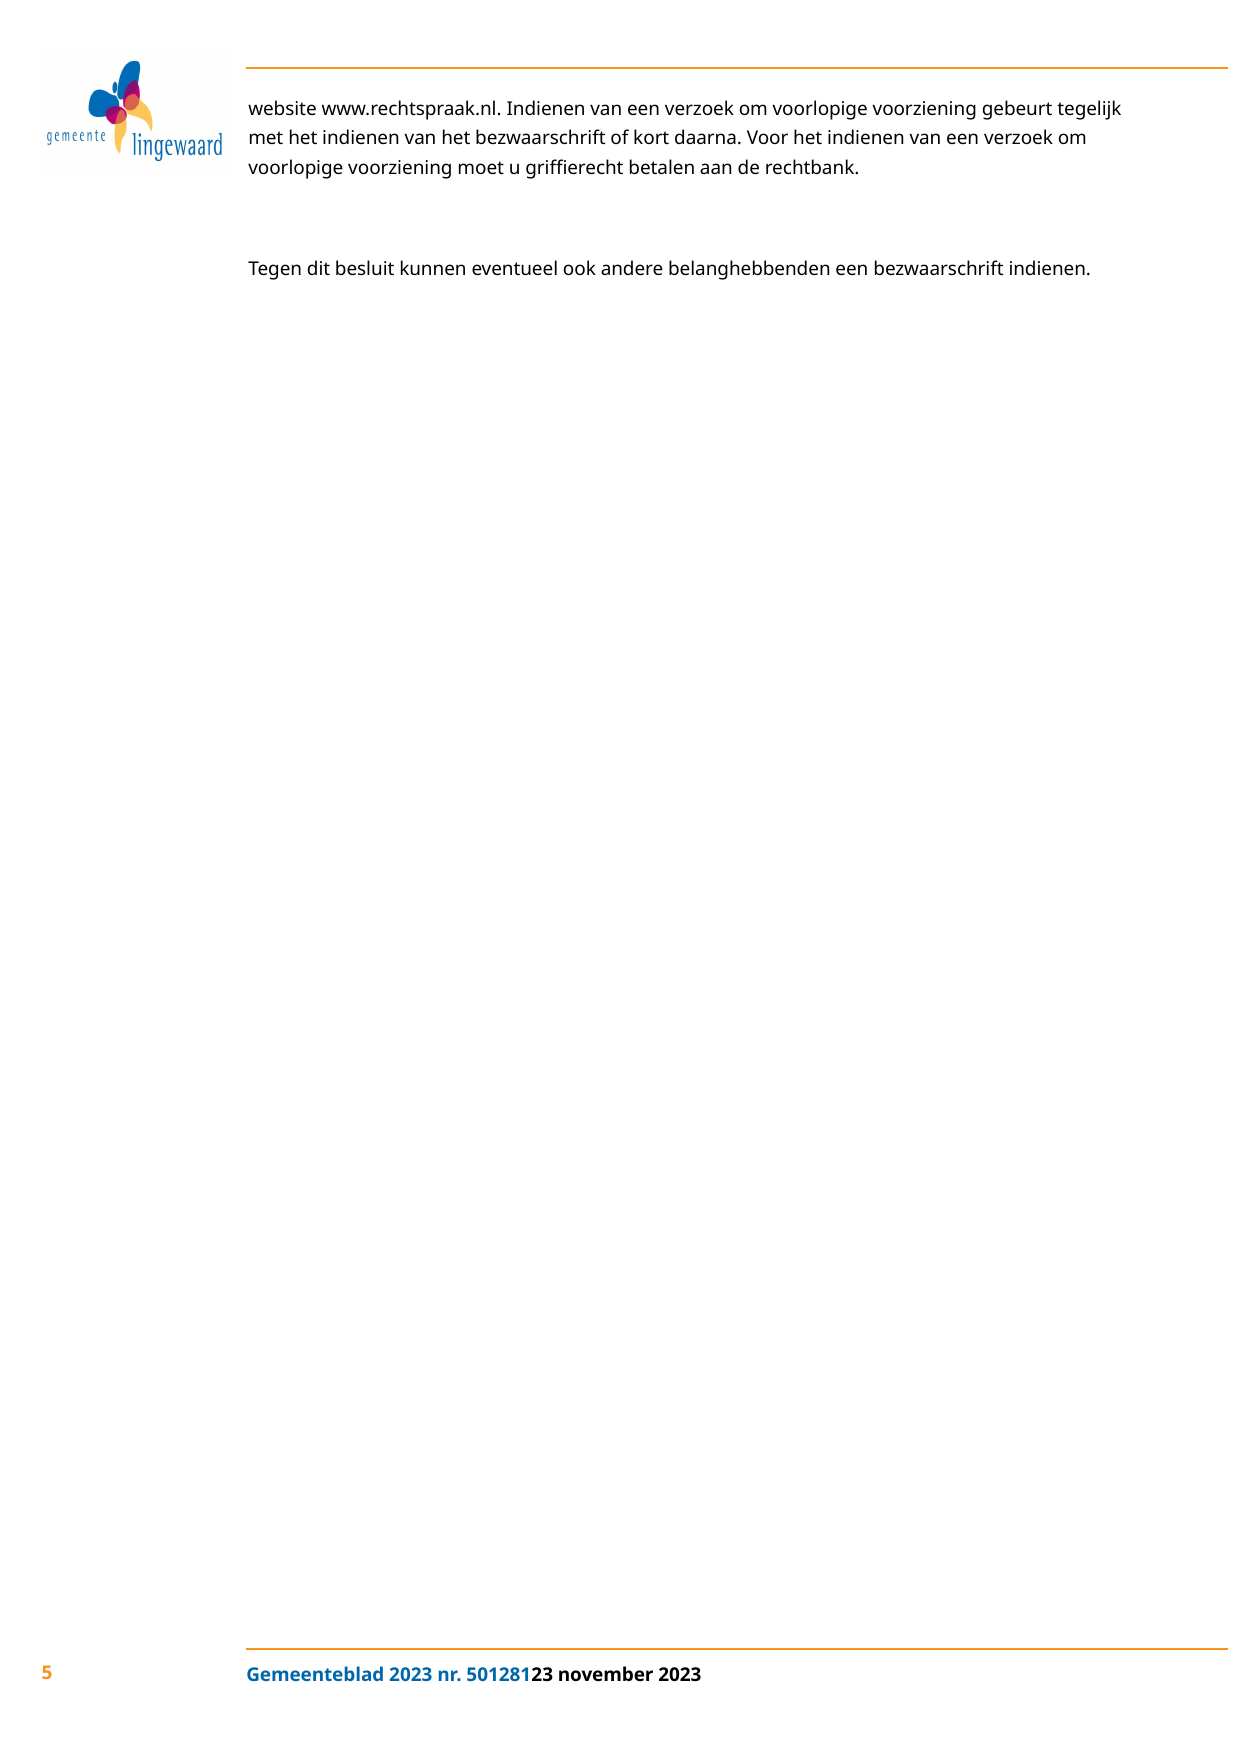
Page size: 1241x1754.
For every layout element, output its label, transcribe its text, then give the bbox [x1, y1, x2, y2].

picture [41, 47, 231, 172]
text Tegen dit besluit kunnen eventueel ook andere belanghebbenden een bezwaarschrift indienen. [248, 255, 1152, 281]
text website www.rechtspraak.nl. Indienen van een verzoek om voorlopige voorziening gebeurt tegelijk met het indienen van het bezwaarschrift of kort daarna. Voor het indienen van een verzoek om voorlopige voorziening moet u griffierecht betalen aan de rechtbank. [248, 95, 1152, 180]
